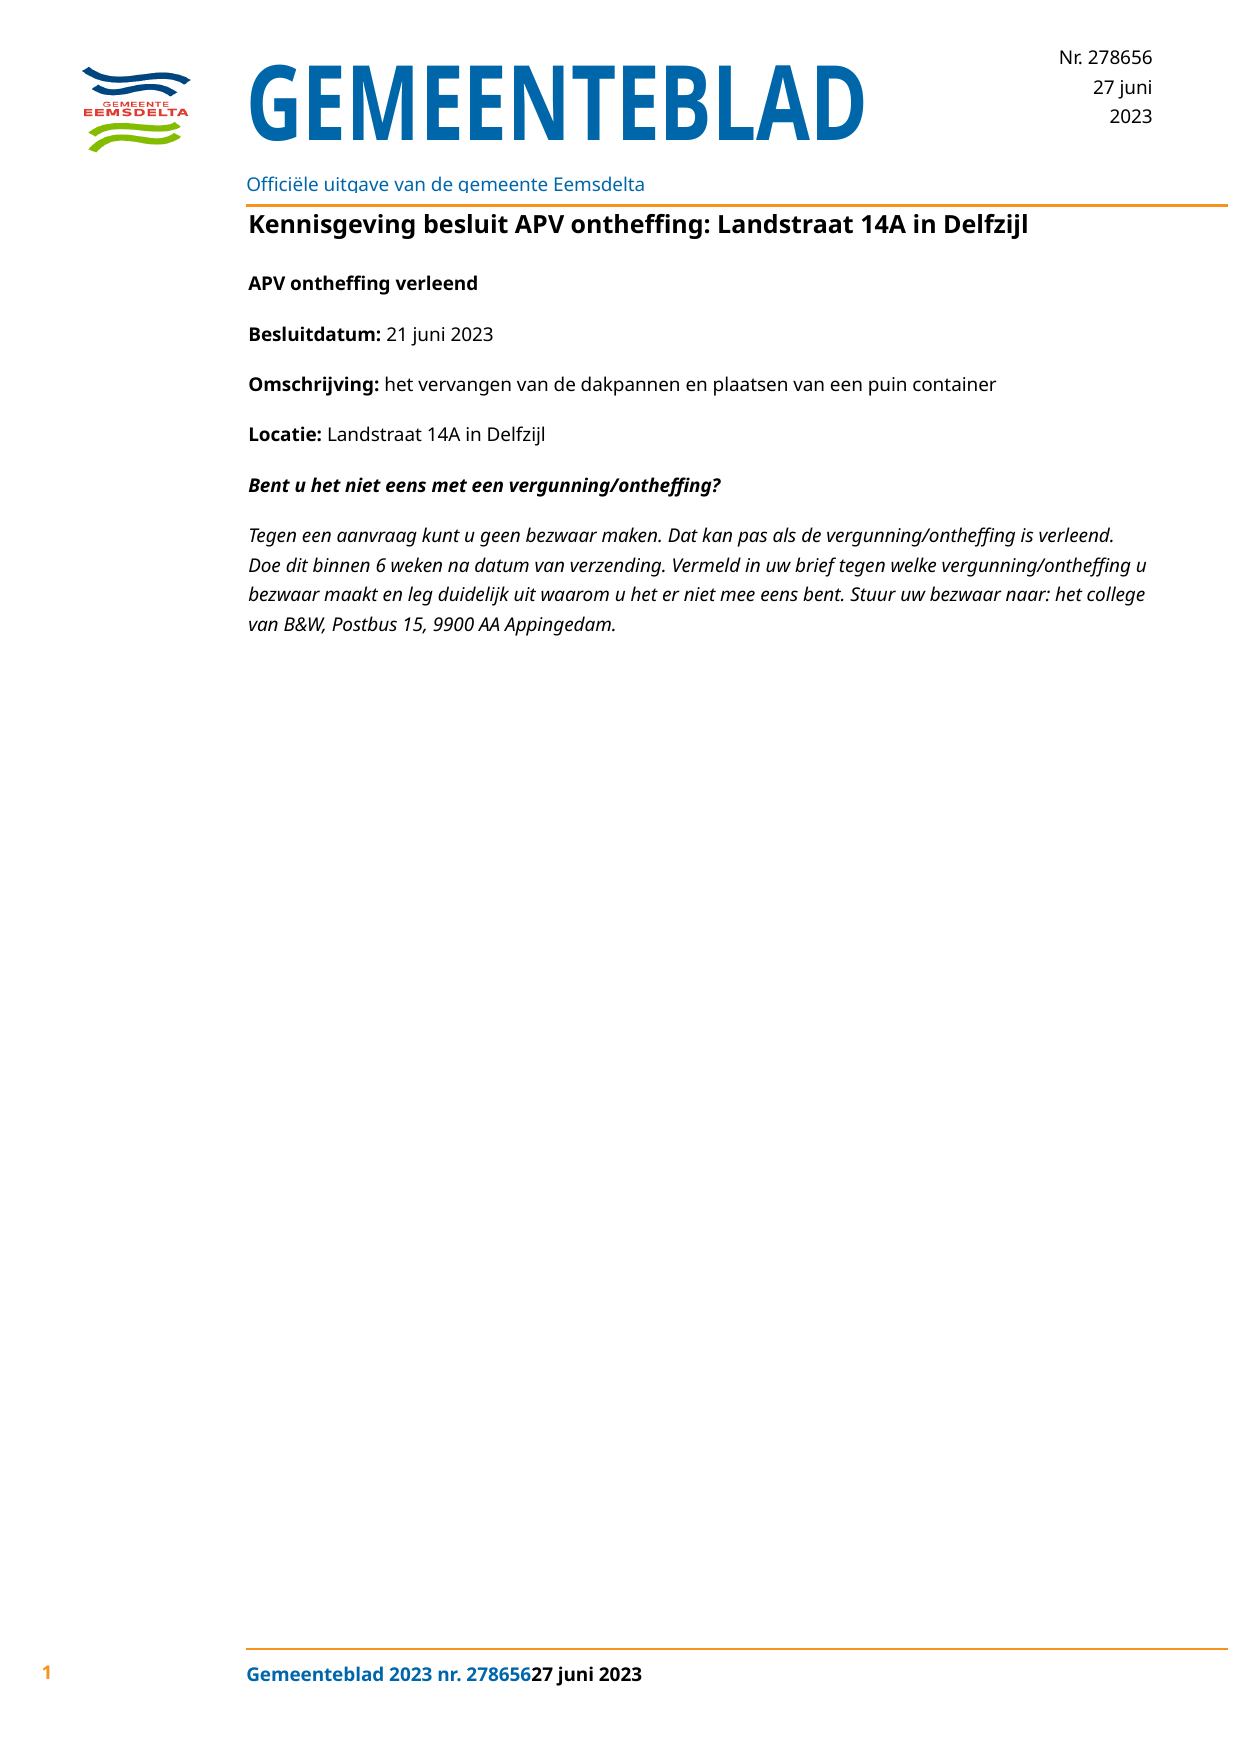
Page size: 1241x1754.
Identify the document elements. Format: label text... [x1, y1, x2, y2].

text Bent u het niet eens met een vergunning/ontheffing? [248, 472, 1152, 498]
picture [41, 47, 231, 172]
text Omschrijving: het vervangen van de dakpannen en plaatsen van een puin container [248, 371, 1152, 397]
text APV ontheffing verleend [248, 270, 1152, 296]
text Besluitdatum: 21 juni 2023 [248, 321, 1152, 346]
text Kennisgeving besluit APV ontheffing: Landstraat 14A in Delfzijl [248, 207, 1152, 241]
text Locatie: Landstraat 14A in Delfzijl [248, 422, 1152, 447]
text Tegen een aanvraag kunt u geen bezwaar maken. Dat kan pas als de vergunning/ontheffing is verleend. Doe dit binnen 6 weken na datum van verzending. Vermeld in uw brief tegen welke vergunning/ontheffing u bezwaar maakt en leg duidelijk uit waarom u het er niet mee eens bent. Stuur uw bezwaar naar: het college van B&W, Postbus 15, 9900 AA Appingedam. [248, 522, 1152, 637]
